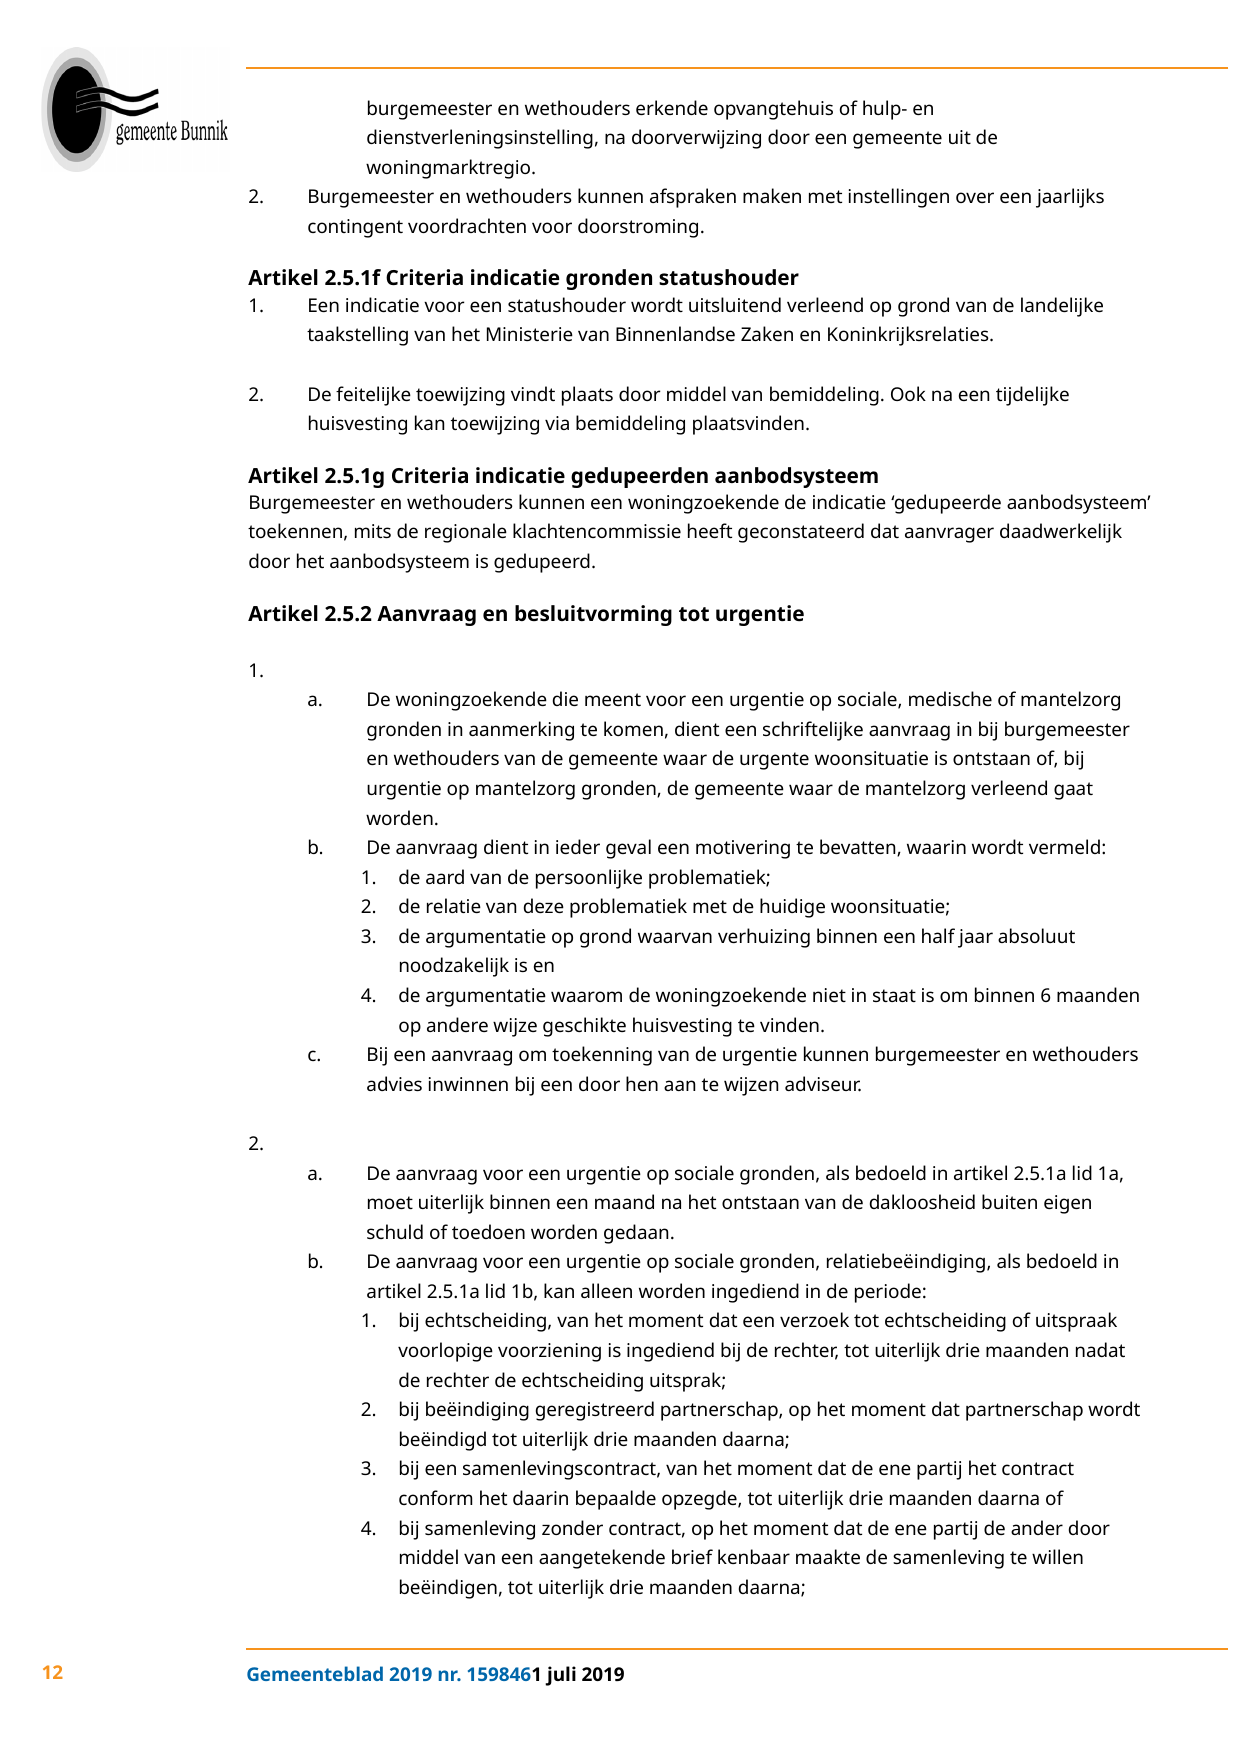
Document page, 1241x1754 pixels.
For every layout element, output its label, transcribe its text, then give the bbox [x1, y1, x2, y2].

text Artikel 2.5.2 Aanvraag en besluitvorming tot urgentie [248, 599, 1152, 627]
picture [41, 47, 231, 172]
list Burgemeester en wethouders kunnen afspraken maken met instellingen over een jaarlijks contingent voordrachten voor doorstroming. [248, 183, 1152, 239]
list burgemeester en wethouders erkende opvangtehuis of hulp- en dienstverleningsinstelling, na doorverwijzing door een gemeente uit de woningmarktregio. [307, 95, 1152, 180]
list bij beëindiging geregistreerd partnerschap, op het moment dat partnerschap wordt beëindigd tot uiterlijk drie maanden daarna; [361, 1396, 1152, 1452]
text Artikel 2.5.1g Criteria indicatie gedupeerden aanbodsysteem [248, 461, 1152, 489]
list bij een samenlevingscontract, van het moment dat de ene partij het contract conform het daarin bepaalde opzegde, tot uiterlijk drie maanden daarna of [361, 1456, 1152, 1511]
list de argumentatie waarom de woningzoekende niet in staat is om binnen 6 maanden op andere wijze geschikte huisvesting te vinden. [361, 982, 1152, 1037]
list De feitelijke toewijzing vindt plaats door middel van bemiddeling. Ook na een tijdelijke huisvesting kan toewijzing via bemiddeling plaatsvinden. [248, 381, 1152, 436]
list de argumentatie op grond waarvan verhuizing binnen een half jaar absoluut noodzakelijk is en [361, 923, 1152, 978]
list de aard van de persoonlijke problematiek; [361, 864, 1152, 889]
list bij samenleving zonder contract, op het moment dat de ene partij de ander door middel van een aangetekende brief kenbaar maakte de samenleving te willen beëindigen, tot uiterlijk drie maanden daarna; [361, 1515, 1152, 1599]
list Een indicatie voor een statushouder wordt uitsluitend verleend op grond van de landelijke taakstelling van het Ministerie van Binnenlandse Zaken en Koninkrijksrelaties. [248, 292, 1152, 347]
list bij echtscheiding, van het moment dat een verzoek tot echtscheiding of uitspraak voorlopige voorziening is ingediend bij de rechter, tot uiterlijk drie maanden nadat de rechter de echtscheiding uitsprak; [361, 1308, 1152, 1392]
list de relatie van deze problematiek met de huidige woonsituatie; [361, 893, 1152, 919]
text Burgemeester en wethouders kunnen een woningzoekende de indicatie ‘gedupeerde aanbodsysteem’ toekennen, mits de regionale klachtencommissie heeft geconstateerd dat aanvrager daadwerkelijk door het aanbodsysteem is gedupeerd. [248, 489, 1152, 574]
list De aanvraag voor een urgentie op sociale gronden, als bedoeld in artikel 2.5.1a lid 1a, moet uiterlijk binnen een maand na het ontstaan van de dakloosheid buiten eigen schuld of toedoen worden gedaan. [307, 1160, 1152, 1244]
text Artikel 2.5.1f Criteria indicatie gronden statushouder [248, 263, 1152, 292]
list De aanvraag voor een urgentie op sociale gronden, relatiebeëindiging, als bedoeld in artikel 2.5.1a lid 1b, kan alleen worden ingediend in de periode: [307, 1248, 1152, 1304]
list De woningzoekende die meent voor een urgentie op sociale, medische of mantelzorg gronden in aanmerking te komen, dient een schriftelijke aanvraag in bij burgemeester en wethouders van de gemeente waar de urgente woonsituatie is ontstaan of, bij urgentie op mantelzorg gronden, de gemeente waar de mantelzorg verleend gaat worden. [307, 686, 1152, 830]
list Bij een aanvraag om toekenning van de urgentie kunnen burgemeester en wethouders advies inwinnen bij een door hen aan te wijzen adviseur. [307, 1041, 1152, 1097]
list De aanvraag dient in ieder geval een motivering te bevatten, waarin wordt vermeld: [307, 834, 1152, 860]
